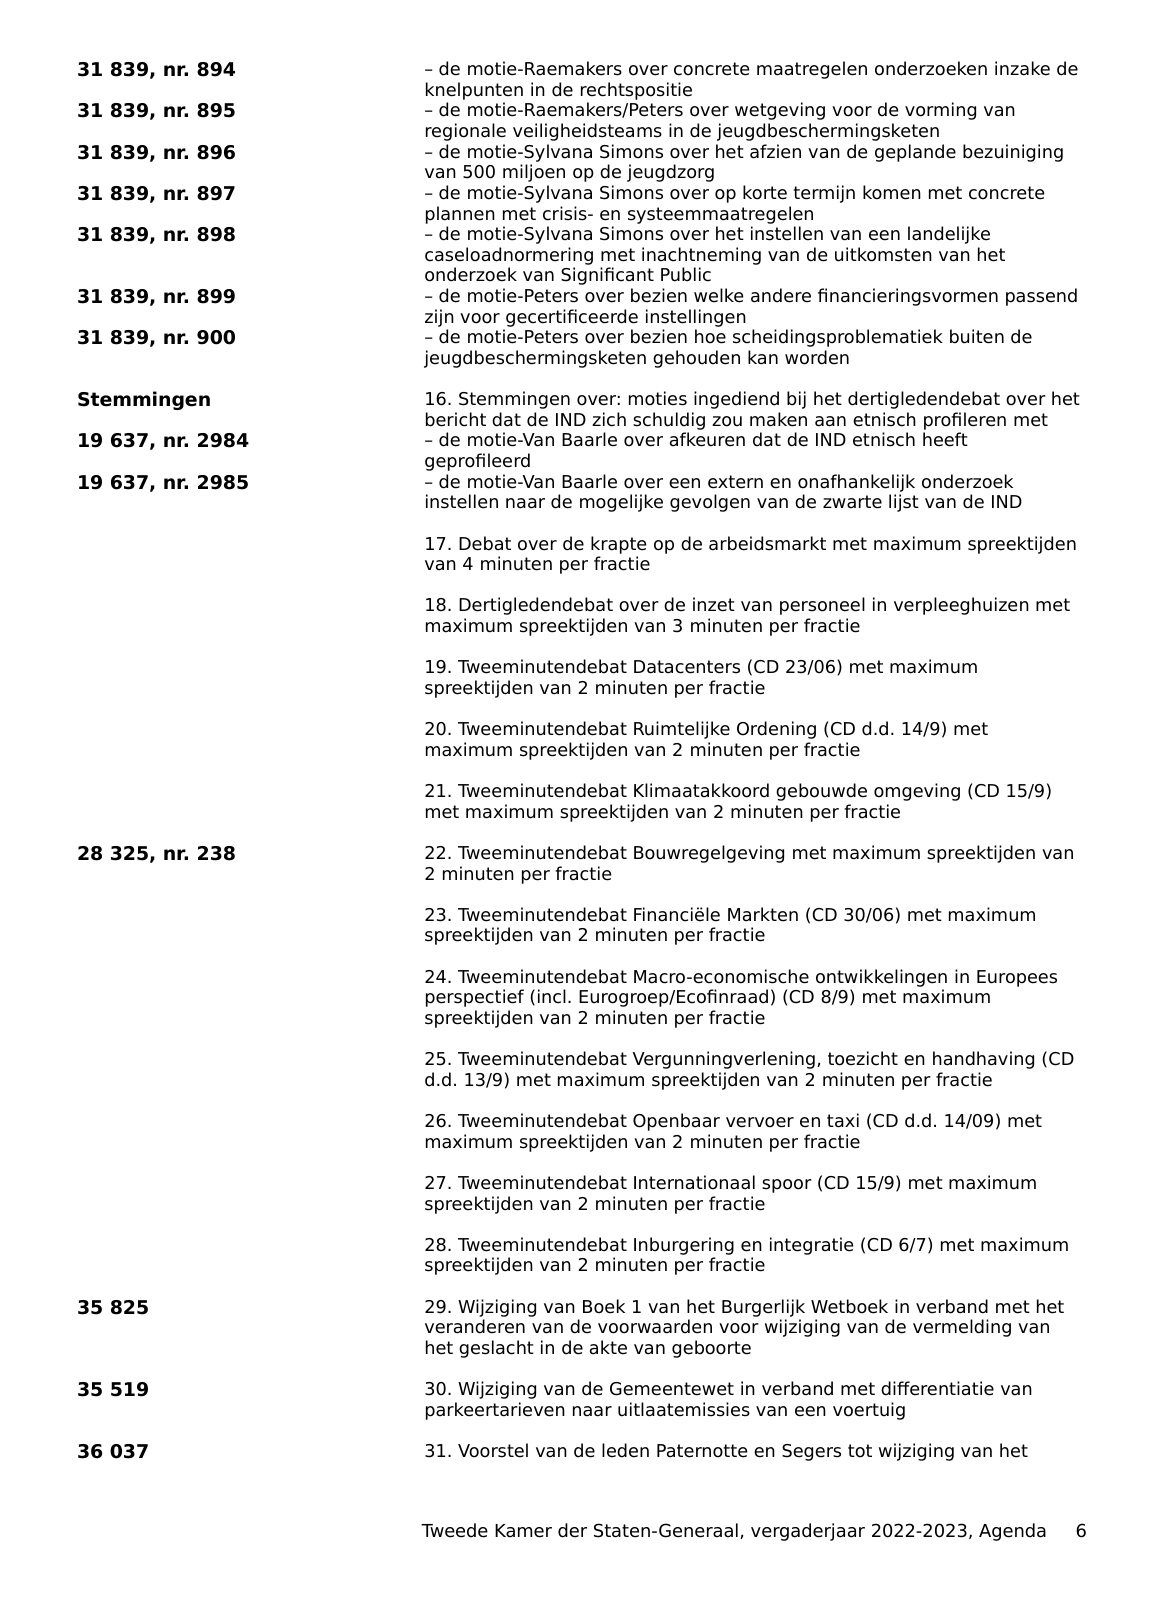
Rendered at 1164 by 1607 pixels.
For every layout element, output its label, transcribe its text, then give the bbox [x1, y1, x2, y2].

table_cell [401, 389, 418, 430]
table_cell [77, 1111, 401, 1152]
table_cell 35 519 [77, 1379, 401, 1420]
table_cell [77, 760, 401, 781]
table_cell 29. Wijziging van Boek 1 van het Burgerlijk Wetboek in verband met het veranderen van de voorwaarden voor wijziging van de vermelding van het geslacht in de akte van geboorte [418, 1297, 1087, 1358]
table_cell [401, 946, 418, 967]
table_cell [77, 884, 401, 905]
table_cell [401, 1173, 418, 1214]
table_cell [401, 286, 418, 327]
table_cell [418, 1420, 1087, 1441]
table_cell [401, 1214, 418, 1235]
table_cell 27. Tweeminutendebat Internationaal spoor (CD 15/9) met maximum spreektijden van 2 minuten per fractie [418, 1173, 1087, 1214]
table_cell [401, 183, 418, 224]
table_cell 26. Tweeminutendebat Openbaar vervoer en taxi (CD d.d. 14/09) met maximum spreektijden van 2 minuten per fractie [418, 1111, 1087, 1152]
table_cell [77, 513, 401, 533]
table_cell 31 839, nr. 898 [77, 224, 401, 286]
table_cell [401, 224, 418, 286]
table_cell [77, 699, 401, 719]
table_cell [401, 637, 418, 657]
table_cell 19 637, nr. 2985 [77, 472, 401, 513]
table_cell [77, 575, 401, 595]
table_cell [77, 719, 401, 760]
table_cell [401, 100, 418, 142]
table_cell [77, 1359, 401, 1379]
table_cell [77, 1235, 401, 1276]
table_cell – de motie-Van Baarle over een extern en onafhankelijk onderzoek instellen naar de mogelijke gevolgen van de zwarte lijst van de IND [418, 472, 1087, 513]
table_cell [77, 1049, 401, 1090]
table_cell [401, 595, 418, 637]
table_cell [401, 699, 418, 719]
table_cell 36 037 [77, 1441, 401, 1463]
table_cell – de motie-Peters over bezien hoe scheidingsproblematiek buiten de jeugdbeschermingsketen gehouden kan worden [418, 327, 1087, 368]
table_cell [401, 1420, 418, 1441]
table_cell 24. Tweeminutendebat Macro-economische ontwikkelingen in Europees perspectief (incl. Eurogroep/Ecofinraad) (CD 8/9) met maximum spreektijden van 2 minuten per fractie [418, 967, 1087, 1028]
table_cell [77, 1152, 401, 1173]
table_cell [418, 1359, 1087, 1379]
table_cell [401, 513, 418, 533]
table_cell [401, 472, 418, 513]
table_cell 17. Debat over de krapte op de arbeidsmarkt met maximum spreektijden van 4 minuten per fractie [418, 534, 1087, 575]
table_cell [401, 1049, 418, 1090]
table_cell [401, 1152, 418, 1173]
table_cell [77, 1173, 401, 1214]
table_cell [418, 1029, 1087, 1049]
table_cell [401, 369, 418, 389]
table_cell – de motie-Sylvana Simons over op korte termijn komen met concrete plannen met crisis- en systeemmaatregelen [418, 183, 1087, 224]
table_cell [77, 1029, 401, 1049]
table_cell – de motie-Raemakers over concrete maatregelen onderzoeken inzake de knelpunten in de rechtspositie [418, 59, 1087, 100]
table_cell [401, 575, 418, 595]
table_cell [401, 1297, 418, 1358]
table_cell [401, 760, 418, 781]
table_cell 31 839, nr. 894 [77, 59, 401, 100]
table_cell [401, 1111, 418, 1152]
table_cell [418, 637, 1087, 657]
table_cell [77, 822, 401, 843]
table_cell – de motie-Sylvana Simons over het afzien van de geplande bezuiniging van 500 miljoen op de jeugdzorg [418, 142, 1087, 183]
table_cell 25. Tweeminutendebat Vergunningverlening, toezicht en handhaving (CD d.d. 13/9) met maximum spreektijden van 2 minuten per fractie [418, 1049, 1087, 1090]
table_cell – de motie-Peters over bezien welke andere financieringsvormen passend zijn voor gecertificeerde instellingen [418, 286, 1087, 327]
table_cell 35 825 [77, 1297, 401, 1358]
table_cell [401, 1029, 418, 1049]
table_cell – de motie-Sylvana Simons over het instellen van een landelijke caseloadnormering met inachtneming van de uitkomsten van het onderzoek van Significant Public [418, 224, 1087, 286]
table_cell 23. Tweeminutendebat Financiële Markten (CD 30/06) met maximum spreektijden van 2 minuten per fractie [418, 905, 1087, 946]
table_cell [418, 760, 1087, 781]
table_cell [401, 1441, 418, 1463]
table_cell [77, 1276, 401, 1297]
table_cell [401, 1276, 418, 1297]
table_cell [77, 967, 401, 1028]
table_cell [401, 1379, 418, 1420]
table_cell 16. Stemmingen over: moties ingediend bij het dertigledendebat over het bericht dat de IND zich schuldig zou maken aan etnisch profileren met [418, 389, 1087, 430]
table_cell [418, 1214, 1087, 1235]
table_cell [77, 781, 401, 822]
table_cell [77, 534, 401, 575]
table_cell [77, 637, 401, 657]
table_cell [401, 1235, 418, 1276]
table_cell 31 839, nr. 897 [77, 183, 401, 224]
table_cell 30. Wijziging van de Gemeentewet in verband met differentiatie van parkeertarieven naar uitlaatemissies van een voertuig [418, 1379, 1087, 1420]
table_cell 31 839, nr. 900 [77, 327, 401, 368]
table_cell 21. Tweeminutendebat Klimaatakkoord gebouwde omgeving (CD 15/9) met maximum spreektijden van 2 minuten per fractie [418, 781, 1087, 822]
table_cell [401, 142, 418, 183]
table_cell 18. Dertigledendebat over de inzet van personeel in verpleeghuizen met maximum spreektijden van 3 minuten per fractie [418, 595, 1087, 637]
table_cell [401, 430, 418, 472]
table_cell [401, 1359, 418, 1379]
table_cell [418, 1090, 1087, 1111]
table_cell 31 839, nr. 899 [77, 286, 401, 327]
table_cell [77, 946, 401, 967]
table_cell Stemmingen [77, 389, 401, 430]
table_cell [77, 369, 401, 389]
table_cell [401, 1090, 418, 1111]
table_cell [401, 534, 418, 575]
table_cell [401, 967, 418, 1028]
table_cell 31 839, nr. 895 [77, 100, 401, 142]
table_cell [418, 946, 1087, 967]
table_cell [401, 59, 418, 100]
table_cell 28. Tweeminutendebat Inburgering en integratie (CD 6/7) met maximum spreektijden van 2 minuten per fractie [418, 1235, 1087, 1276]
table_cell [77, 905, 401, 946]
table_cell 31 839, nr. 896 [77, 142, 401, 183]
table_cell [418, 822, 1087, 843]
table_cell [77, 657, 401, 698]
table_cell [401, 905, 418, 946]
table_cell 22. Tweeminutendebat Bouwregelgeving met maximum spreektijden van 2 minuten per fractie [418, 843, 1087, 884]
table_cell [418, 1152, 1087, 1173]
table_cell [418, 884, 1087, 905]
table_cell [77, 1420, 401, 1441]
table_cell [77, 1214, 401, 1235]
table_cell 19 637, nr. 2984 [77, 430, 401, 472]
table_cell [401, 822, 418, 843]
table_cell [77, 595, 401, 637]
table_cell [418, 1276, 1087, 1297]
table_cell [77, 1090, 401, 1111]
table_cell [418, 369, 1087, 389]
table_cell – de motie-Van Baarle over afkeuren dat de IND etnisch heeft geprofileerd [418, 430, 1087, 472]
table_cell [418, 699, 1087, 719]
table_cell [401, 781, 418, 822]
table_cell [401, 657, 418, 698]
table_cell – de motie-Raemakers/Peters over wetgeving voor de vorming van regionale veiligheidsteams in de jeugdbeschermingsketen [418, 100, 1087, 142]
table_cell 20. Tweeminutendebat Ruimtelijke Ordening (CD d.d. 14/9) met maximum spreektijden van 2 minuten per fractie [418, 719, 1087, 760]
table_cell [418, 575, 1087, 595]
table_cell 28 325, nr. 238 [77, 843, 401, 884]
table_cell [401, 719, 418, 760]
table_cell 19. Tweeminutendebat Datacenters (CD 23/06) met maximum spreektijden van 2 minuten per fractie [418, 657, 1087, 698]
table_cell [401, 843, 418, 884]
table_cell [418, 513, 1087, 533]
table_cell 31. Voorstel van de leden Paternotte en Segers tot wijziging van het [418, 1441, 1087, 1463]
table_cell [401, 884, 418, 905]
table_cell [401, 327, 418, 368]
